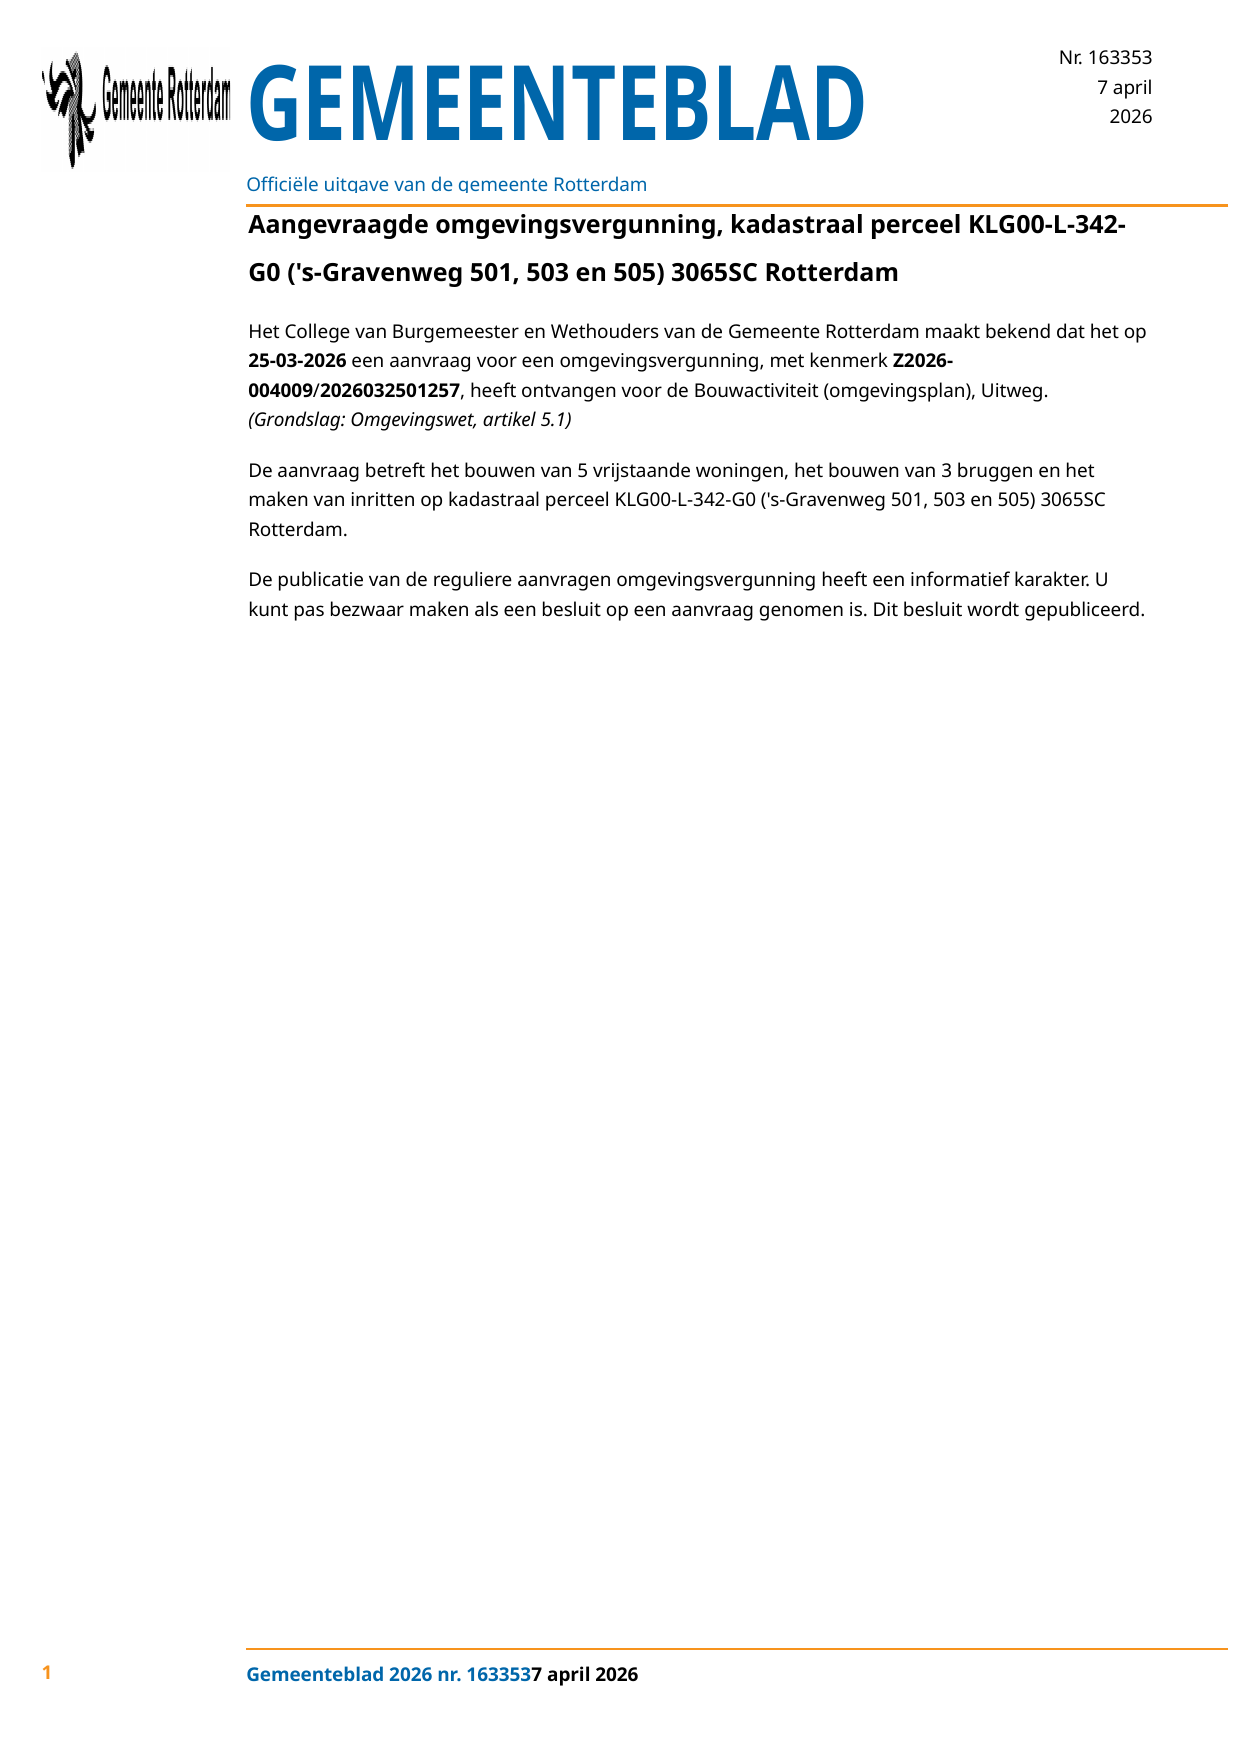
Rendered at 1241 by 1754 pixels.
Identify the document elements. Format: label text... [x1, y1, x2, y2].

text De publicatie van de reguliere aanvragen omgevingsvergunning heeft een informatief karakter. U kunt pas bezwaar maken als een besluit op een aanvraag genomen is. Dit besluit wordt gepubliceerd. [248, 567, 1152, 622]
picture [41, 47, 231, 172]
text Het College van Burgemeester en Wethouders van de Gemeente Rotterdam maakt bekend dat het op 25-03-2026 een aanvraag voor een omgevingsvergunning, met kenmerk Z2026-004009/2026032501257, heeft ontvangen voor de Bouwactiviteit (omgevingsplan), Uitweg. (Grondslag: Omgevingswet, artikel 5.1) [248, 318, 1152, 432]
text De aanvraag betreft het bouwen van 5 vrijstaande woningen, het bouwen van 3 bruggen en het maken van inritten op kadastraal perceel KLG00-L-342-G0 ('s-Gravenweg 501, 503 en 505) 3065SC Rotterdam. [248, 457, 1152, 542]
text Aangevraagde omgevingsvergunning, kadastraal perceel KLG00-L-342-G0 ('s-Gravenweg 501, 503 en 505) 3065SC Rotterdam [248, 207, 1152, 288]
